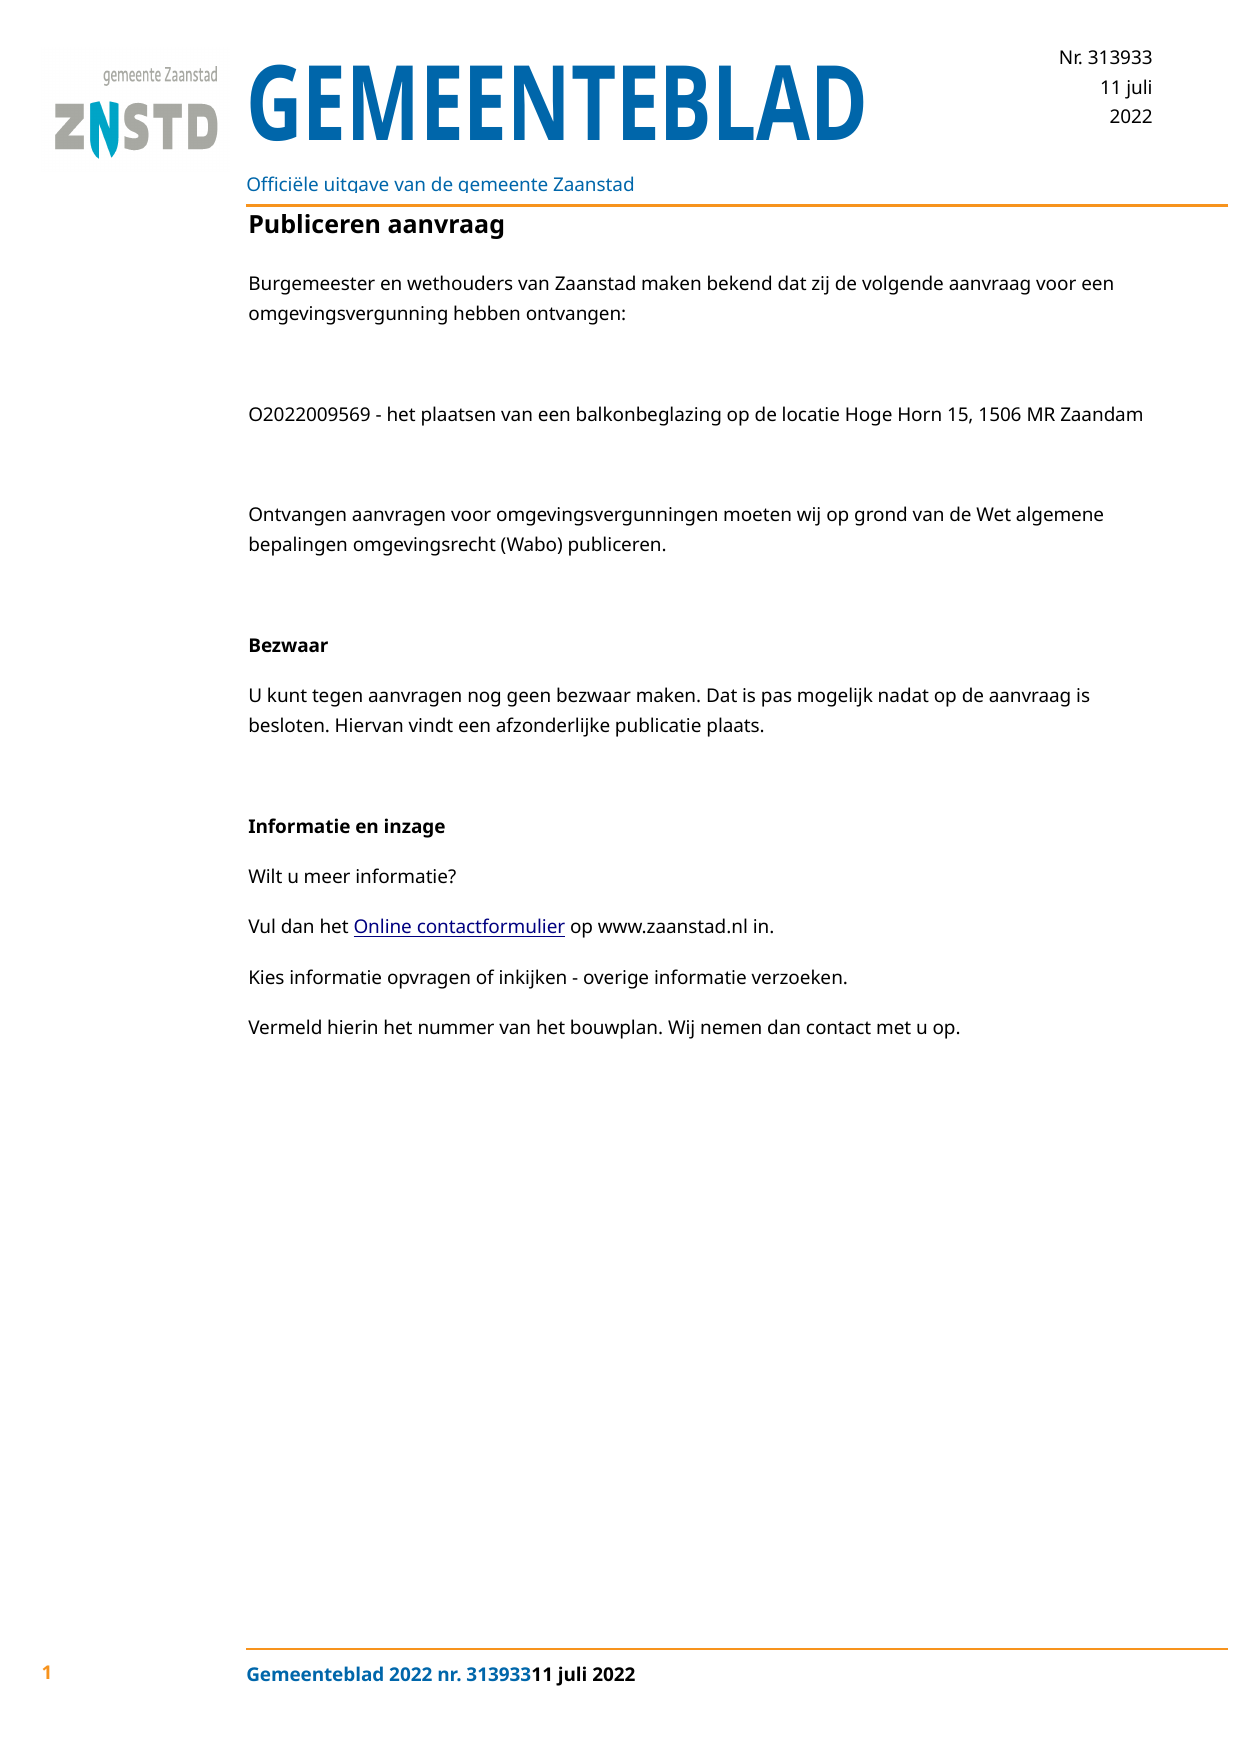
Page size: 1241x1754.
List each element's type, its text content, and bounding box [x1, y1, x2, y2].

text Vermeld hierin het nummer van het bouwplan. Wij nemen dan contact met u op. [248, 1014, 1152, 1040]
text O2022009569 - het plaatsen van een balkonbeglazing op de locatie Hoge Horn 15, 1506 MR Zaandam [248, 401, 1152, 426]
text Kies informatie opvragen of inkijken - overige informatie verzoeken. [248, 964, 1152, 990]
text Vul dan het Online contactformulier op www.zaanstad.nl in. [248, 914, 1152, 939]
picture [41, 47, 231, 172]
text U kunt tegen aanvragen nog geen bezwaar maken. Dat is pas mogelijk nadat op de aanvraag is besloten. Hiervan vindt een afzonderlijke publicatie plaats. [248, 682, 1152, 738]
text Ontvangen aanvragen voor omgevingsvergunningen moeten wij op grond van de Wet algemene bepalingen omgevingsrecht (Wabo) publiceren. [248, 502, 1152, 557]
text Publiceren aanvraag [248, 207, 1152, 241]
text Burgemeester en wethouders van Zaanstad maken bekend dat zij de volgende aanvraag voor een omgevingsvergunning hebben ontvangen: [248, 270, 1152, 326]
text Bezwaar [248, 632, 1152, 658]
text Informatie en inzage [248, 813, 1152, 838]
text Wilt u meer informatie? [248, 863, 1152, 889]
